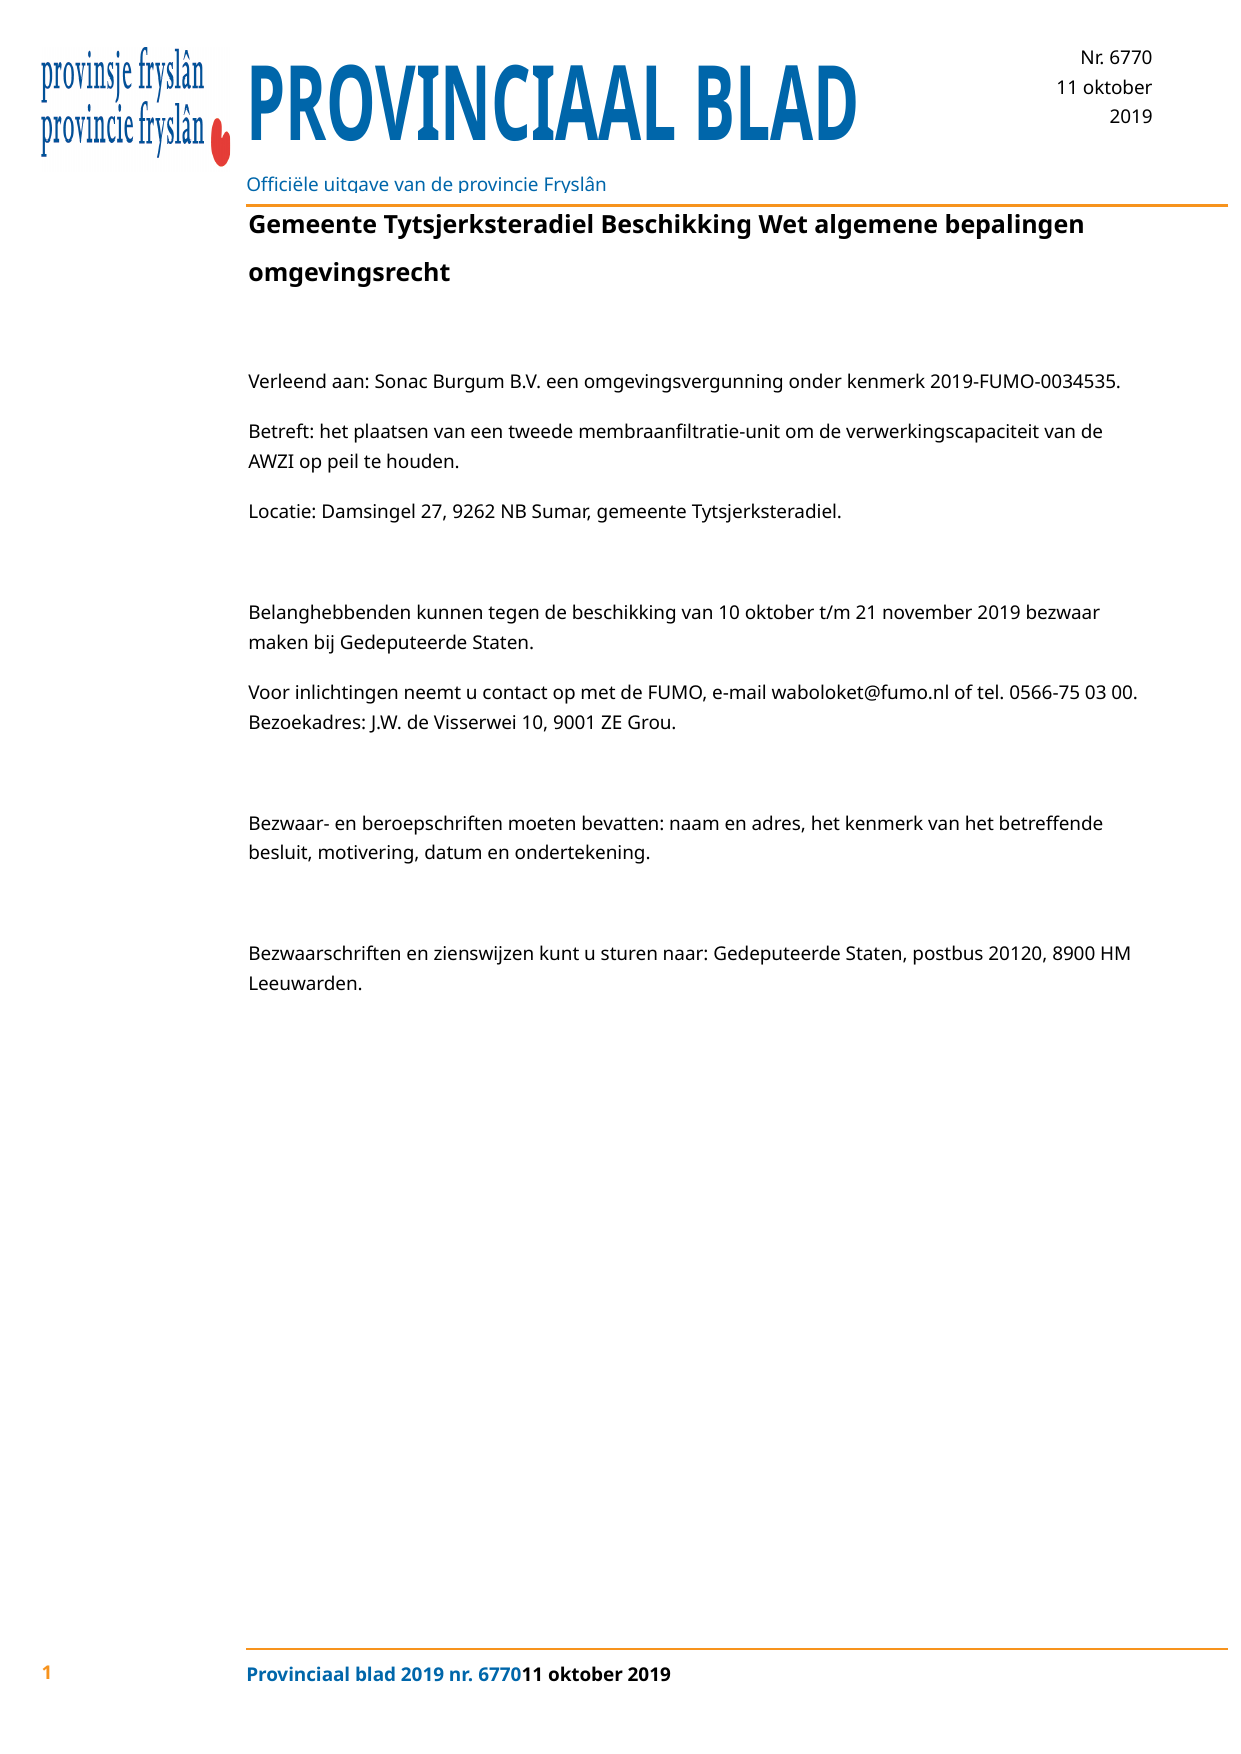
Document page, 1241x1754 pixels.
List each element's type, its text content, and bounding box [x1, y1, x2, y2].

text Gemeente Tytsjerksteradiel Beschikking Wet algemene bepalingen omgevingsrecht [248, 207, 1152, 288]
text Bezwaar- en beroepschriften moeten bevatten: naam en adres, het kenmerk van het betreffende besluit, motivering, datum en ondertekening. [248, 810, 1152, 865]
text Bezwaarschriften en zienswijzen kunt u sturen naar: Gedeputeerde Staten, postbus 20120, 8900 HM Leeuwarden. [248, 940, 1152, 996]
text Verleend aan: Sonac Burgum B.V. een omgevingsvergunning onder kenmerk 2019-FUMO-0034535. [248, 368, 1152, 394]
text Betreft: het plaatsen van een tweede membraanfiltratie-unit om de verwerkingscapaciteit van de AWZI op peil te houden. [248, 419, 1152, 474]
text Locatie: Damsingel 27, 9262 NB Sumar, gemeente Tytsjerksteradiel. [248, 499, 1152, 524]
text Belanghebbenden kunnen tegen de beschikking van 10 oktober t/m 21 november 2019 bezwaar maken bij Gedeputeerde Staten. [248, 599, 1152, 655]
text Voor inlichtingen neemt u contact op met de FUMO, e-mail waboloket@fumo.nl of tel. 0566-75 03 00. Bezoekadres: J.W. de Visserwei 10, 9001 ZE Grou. [248, 679, 1152, 735]
picture [41, 47, 231, 172]
